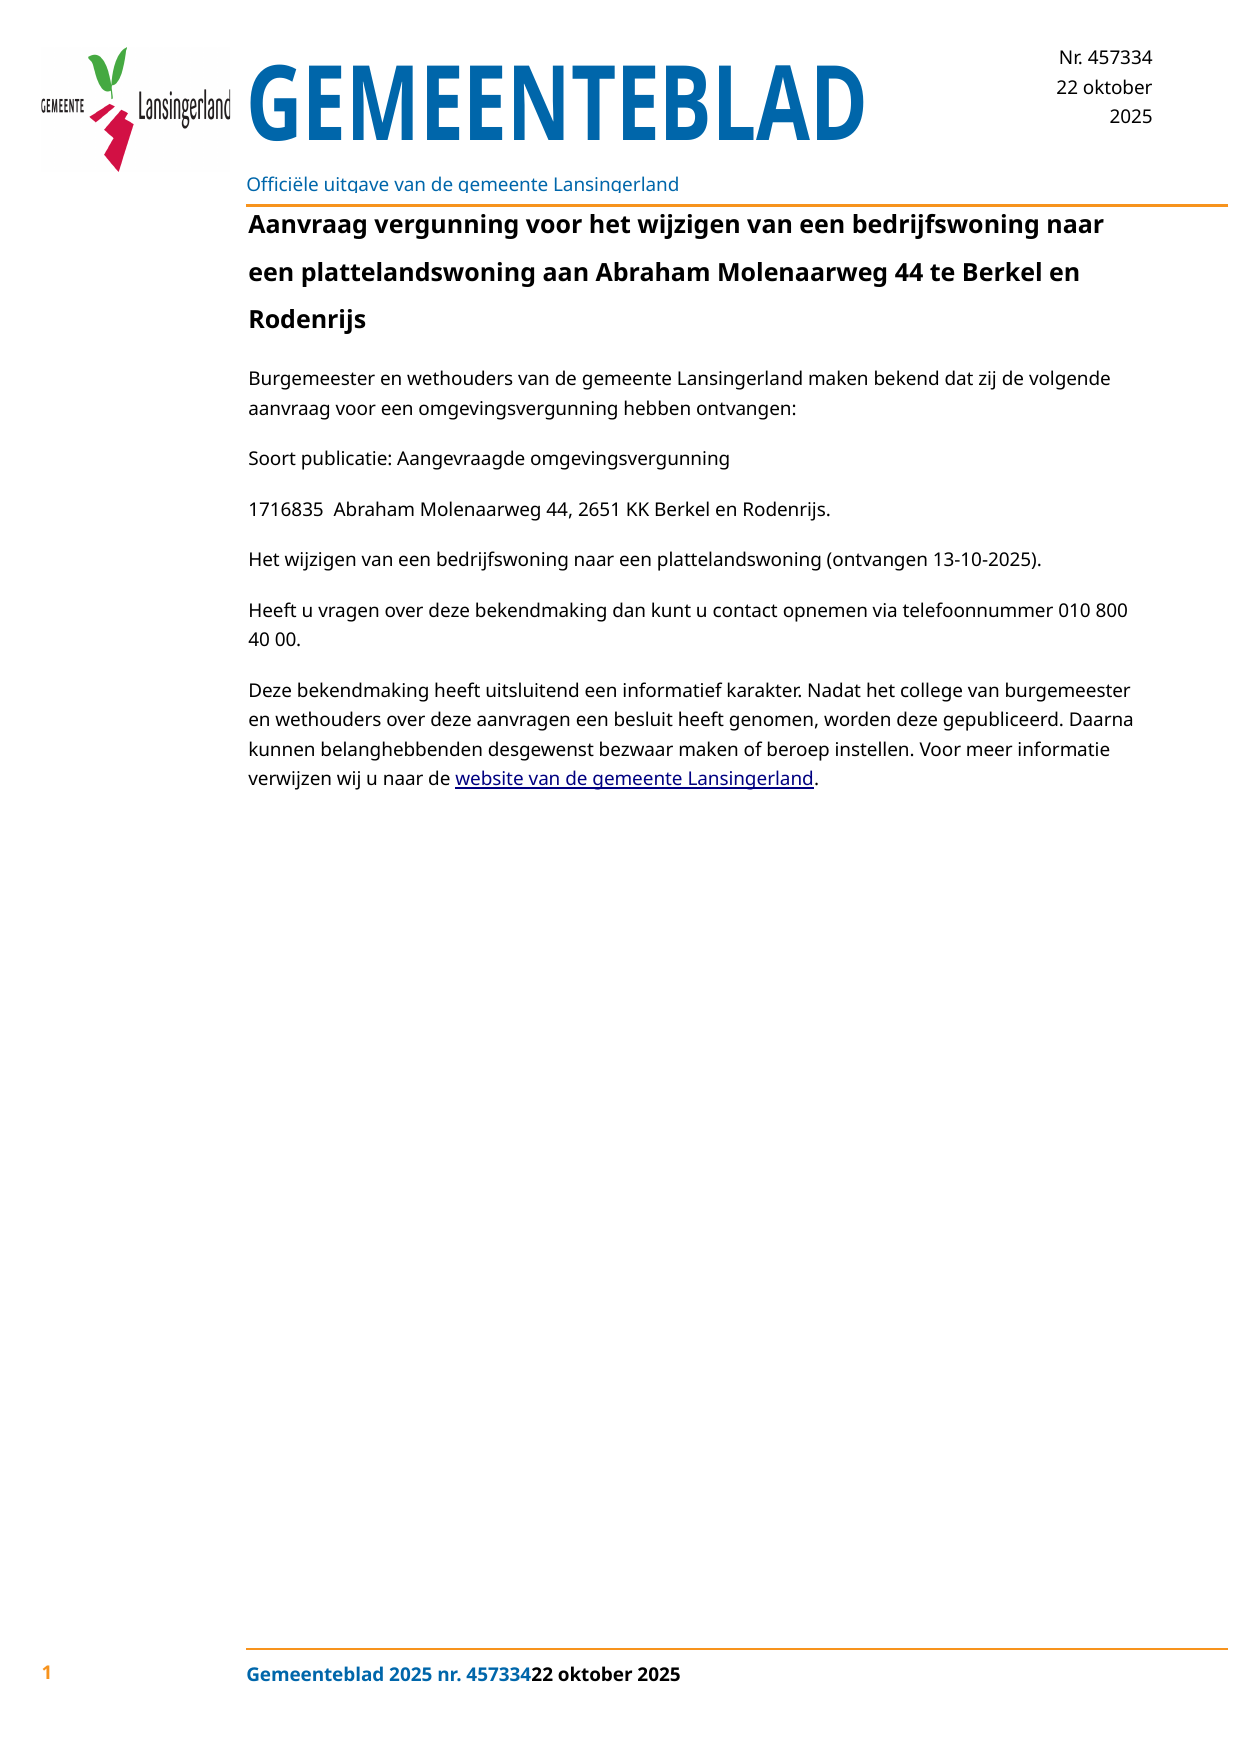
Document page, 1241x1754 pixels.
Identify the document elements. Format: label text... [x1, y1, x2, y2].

text 1716835 Abraham Molenaarweg 44, 2651 KK Berkel en Rodenrijs. [248, 496, 1152, 522]
text Burgemeester en wethouders van de gemeente Lansingerland maken bekend dat zij de volgende aanvraag voor een omgevingsvergunning hebben ontvangen: [248, 366, 1152, 421]
text Aanvraag vergunning voor het wijzigen van een bedrijfswoning naar een plattelandswoning aan Abraham Molenaarweg 44 te Berkel en Rodenrijs [248, 207, 1152, 336]
text Het wijzigen van een bedrijfswoning naar een plattelandswoning (ontvangen 13-10-2025). [248, 546, 1152, 572]
picture [41, 47, 231, 172]
text Soort publicatie: Aangevraagde omgevingsvergunning [248, 446, 1152, 471]
text Heeft u vragen over deze bekendmaking dan kunt u contact opnemen via telefoonnummer 010 800 40 00. [248, 597, 1152, 652]
text Deze bekendmaking heeft uitsluitend een informatief karakter. Nadat het college van burgemeester en wethouders over deze aanvragen een besluit heeft genomen, worden deze gepubliceerd. Daarna kunnen belanghebbenden desgewenst bezwaar maken of beroep instellen. Voor meer informatie verwijzen wij u naar de website van de gemeente Lansingerland. [248, 677, 1152, 791]
